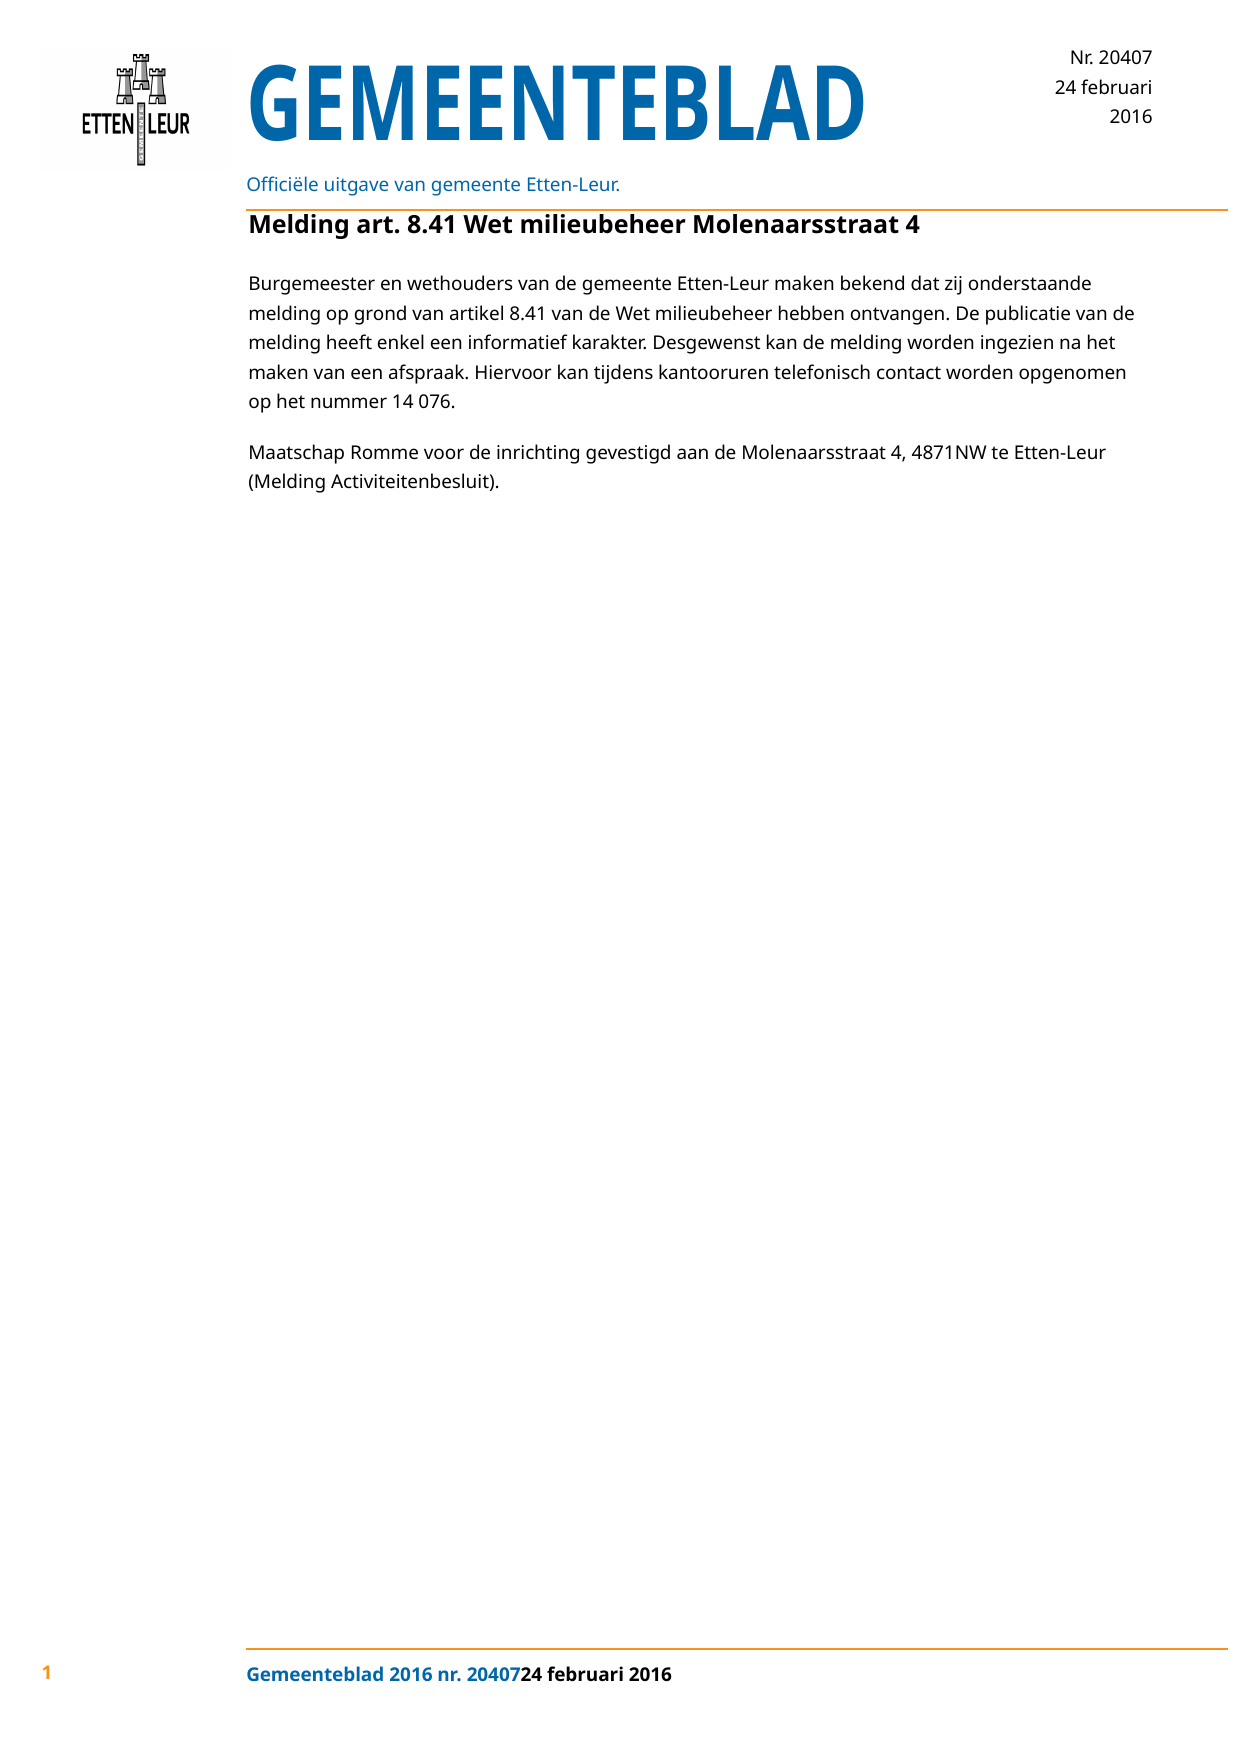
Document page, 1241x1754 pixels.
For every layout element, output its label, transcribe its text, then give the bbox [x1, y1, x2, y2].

text Melding art. 8.41 Wet milieubeheer Molenaarsstraat 4 [248, 211, 1152, 241]
text Maatschap Romme voor de inrichting gevestigd aan de Molenaarsstraat 4, 4871NW te Etten-Leur (Melding Activiteitenbesluit). [248, 439, 1152, 494]
text Burgemeester en wethouders van de gemeente Etten-Leur maken bekend dat zij onderstaande melding op grond van artikel 8.41 van de Wet milieubeheer hebben ontvangen. De publicatie van de melding heeft enkel een informatief karakter. Desgewenst kan de melding worden ingezien na het maken van een afspraak. Hiervoor kan tijdens kantooruren telefonisch contact worden opgenomen op het nummer 14 076. [248, 270, 1152, 414]
picture [41, 47, 231, 172]
